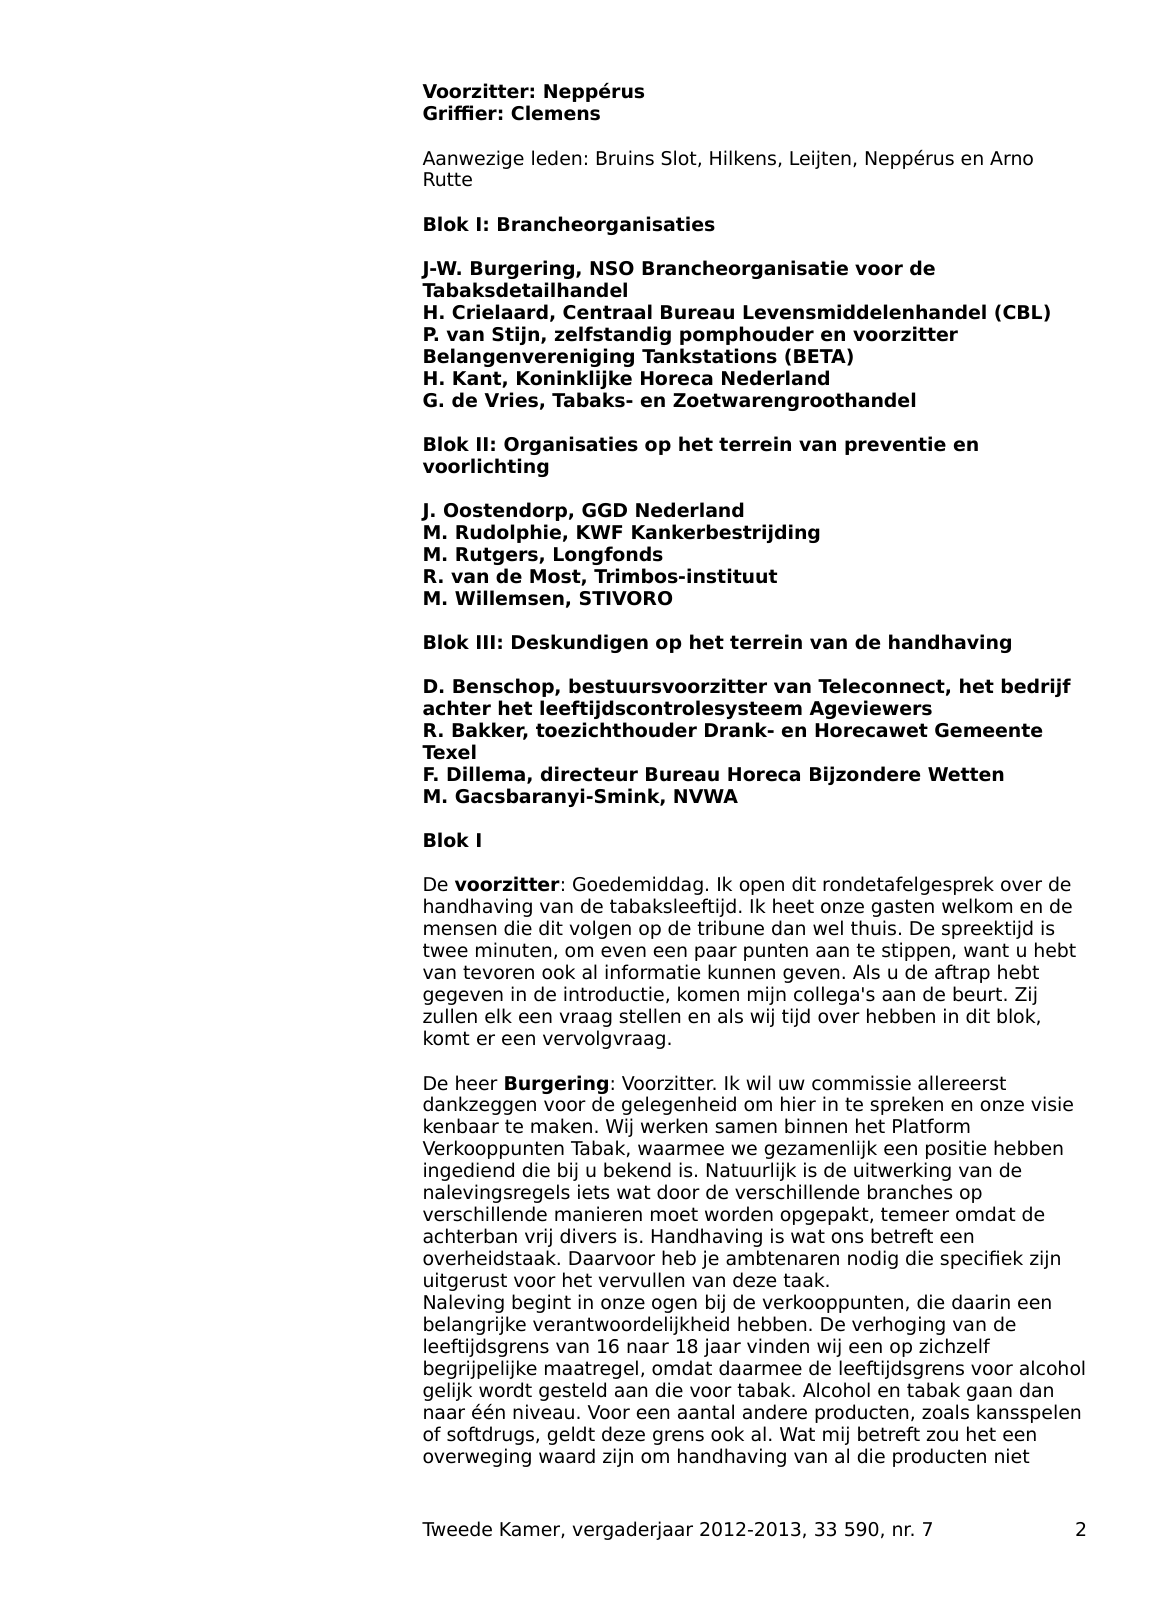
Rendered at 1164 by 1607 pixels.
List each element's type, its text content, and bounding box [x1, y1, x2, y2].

text M. Rutgers, Longfonds [422, 544, 1087, 566]
text R. van de Most, Trimbos-instituut [422, 566, 1087, 588]
subtitle Blok II: Organisaties op het terrein van preventie en voorlichting [422, 434, 1087, 478]
text M. Rudolphie, KWF Kankerbestrijding [422, 522, 1087, 544]
text De heer Burgering: Voorzitter. Ik wil uw commissie allereerst dankzeggen voor de gelegenheid om hier in te spreken en onze visie kenbaar te maken. Wij werken samen binnen het Platform Verkooppunten Tabak, waarmee we gezamenlijk een positie hebben ingediend die bij u bekend is. Natuurlijk is de uitwerking van de nalevingsregels iets wat door de verschillende branches op verschillende manieren moet worden opgepakt, temeer omdat de achterban vrij divers is. Handhaving is wat ons betreft een overheidstaak. Daarvoor heb je ambtenaren nodig die specifiek zijn uitgerust voor het vervullen van deze taak. [422, 1072, 1087, 1292]
subtitle Blok I [422, 830, 1087, 852]
text G. de Vries, Tabaks- en Zoetwarengroothandel [422, 389, 1087, 412]
text Voorzitter: Neppérus [422, 81, 1087, 103]
text P. van Stijn, zelfstandig pomphouder en voorzitter Belangenvereniging Tankstations (BETA) [422, 324, 1087, 368]
text R. Bakker, toezichthouder Drank- en Horecawet Gemeente Texel [422, 720, 1087, 764]
text Griffier: Clemens [422, 103, 1087, 125]
text D. Benschop, bestuursvoorzitter van Teleconnect, het bedrijf achter het leeftijdscontrolesysteem Ageviewers [422, 676, 1087, 720]
text Naleving begint in onze ogen bij de verkooppunten, die daarin een belangrijke verantwoordelijkheid hebben. De verhoging van de leeftijdsgrens van 16 naar 18 jaar vinden wij een op zichzelf begrijpelijke maatregel, omdat daarmee de leeftijdsgrens voor alcohol gelijk wordt gesteld aan die voor tabak. Alcohol en tabak gaan dan naar één niveau. Voor een aantal andere producten, zoals kansspelen of softdrugs, geldt deze grens ook al. Wat mij betreft zou het een overweging waard zijn om handhaving van al die producten niet [422, 1292, 1087, 1468]
subtitle Blok I: Brancheorganisaties [422, 213, 1087, 236]
text H. Kant, Koninklijke Horeca Nederland [422, 368, 1087, 389]
text M. Gacsbaranyi-Smink, NVWA [422, 786, 1087, 808]
text M. Willemsen, STIVORO [422, 588, 1087, 610]
text F. Dillema, directeur Bureau Horeca Bijzondere Wetten [422, 764, 1087, 786]
text J. Oostendorp, GGD Nederland [422, 500, 1087, 522]
text H. Crielaard, Centraal Bureau Levensmiddelenhandel (CBL) [422, 302, 1087, 324]
text Aanwezige leden: Bruins Slot, Hilkens, Leijten, Neppérus en Arno Rutte [422, 147, 1087, 191]
subtitle Blok III: Deskundigen op het terrein van de handhaving [422, 632, 1087, 654]
text J-W. Burgering, NSO Brancheorganisatie voor de Tabaksdetailhandel [422, 258, 1087, 302]
text De voorzitter: Goedemiddag. Ik open dit rondetafelgesprek over de handhaving van de tabaksleeftijd. Ik heet onze gasten welkom en de mensen die dit volgen op de tribune dan wel thuis. De spreektijd is twee minuten, om even een paar punten aan te stippen, want u hebt van tevoren ook al informatie kunnen geven. Als u de aftrap hebt gegeven in de introductie, komen mijn collega's aan de beurt. Zij zullen elk een vraag stellen en als wij tijd over hebben in dit blok, komt er een vervolgvraag. [422, 874, 1087, 1050]
